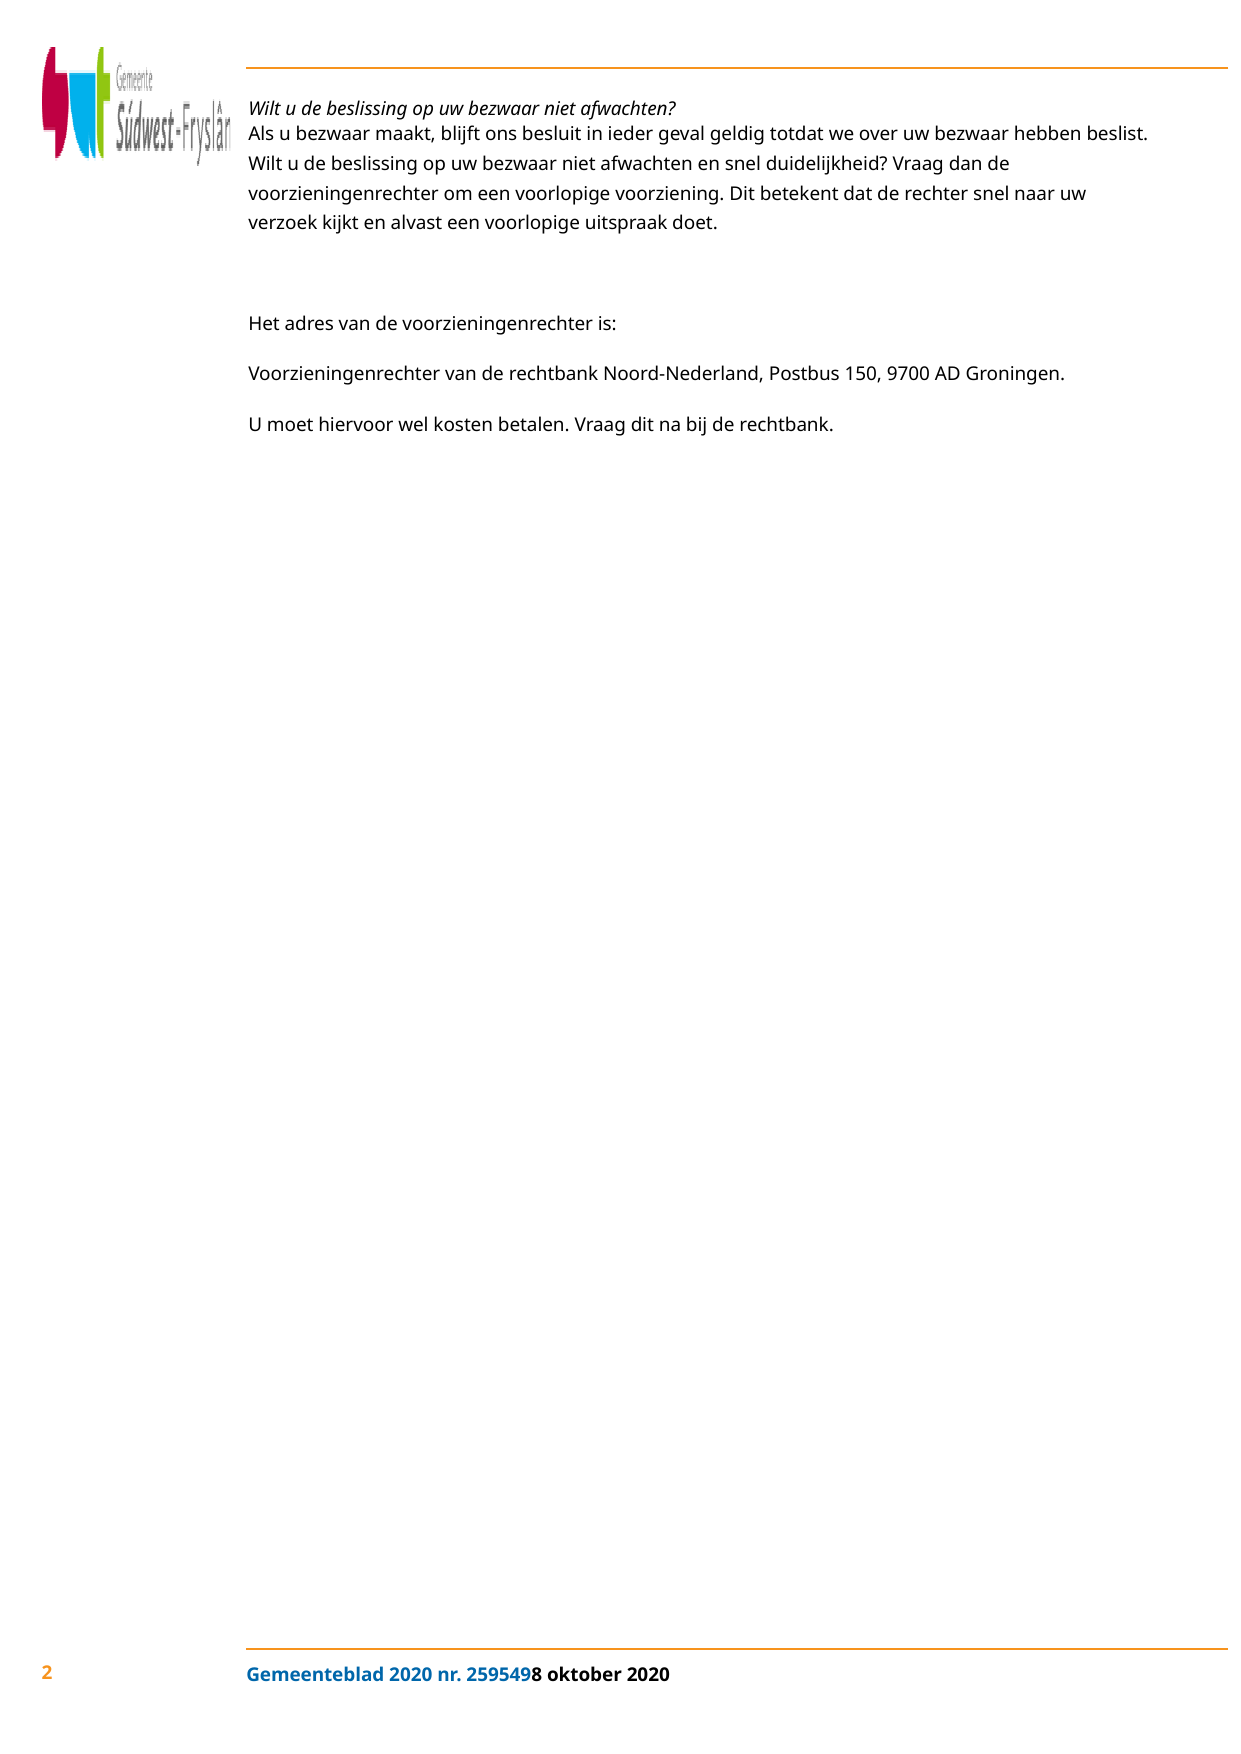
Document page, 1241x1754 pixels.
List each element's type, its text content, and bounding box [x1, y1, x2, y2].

text Wilt u de beslissing op uw bezwaar niet afwachten? [248, 95, 1152, 121]
text U moet hiervoor wel kosten betalen. Vraag dit na bij de rechtbank. [248, 411, 1152, 437]
picture [41, 47, 231, 172]
text Als u bezwaar maakt, blijft ons besluit in ieder geval geldig totdat we over uw bezwaar hebben beslist. Wilt u de beslissing op uw bezwaar niet afwachten en snel duidelijkheid? Vraag dan de voorzieningenrechter om een voorlopige voorziening. Dit betekent dat de rechter snel naar uw verzoek kijkt en alvast een voorlopige uitspraak doet. [248, 121, 1152, 235]
text Het adres van de voorzieningenrechter is: [248, 310, 1152, 336]
text Voorzieningenrechter van de rechtbank Noord-Nederland, Postbus 150, 9700 AD Groningen. [248, 361, 1152, 386]
